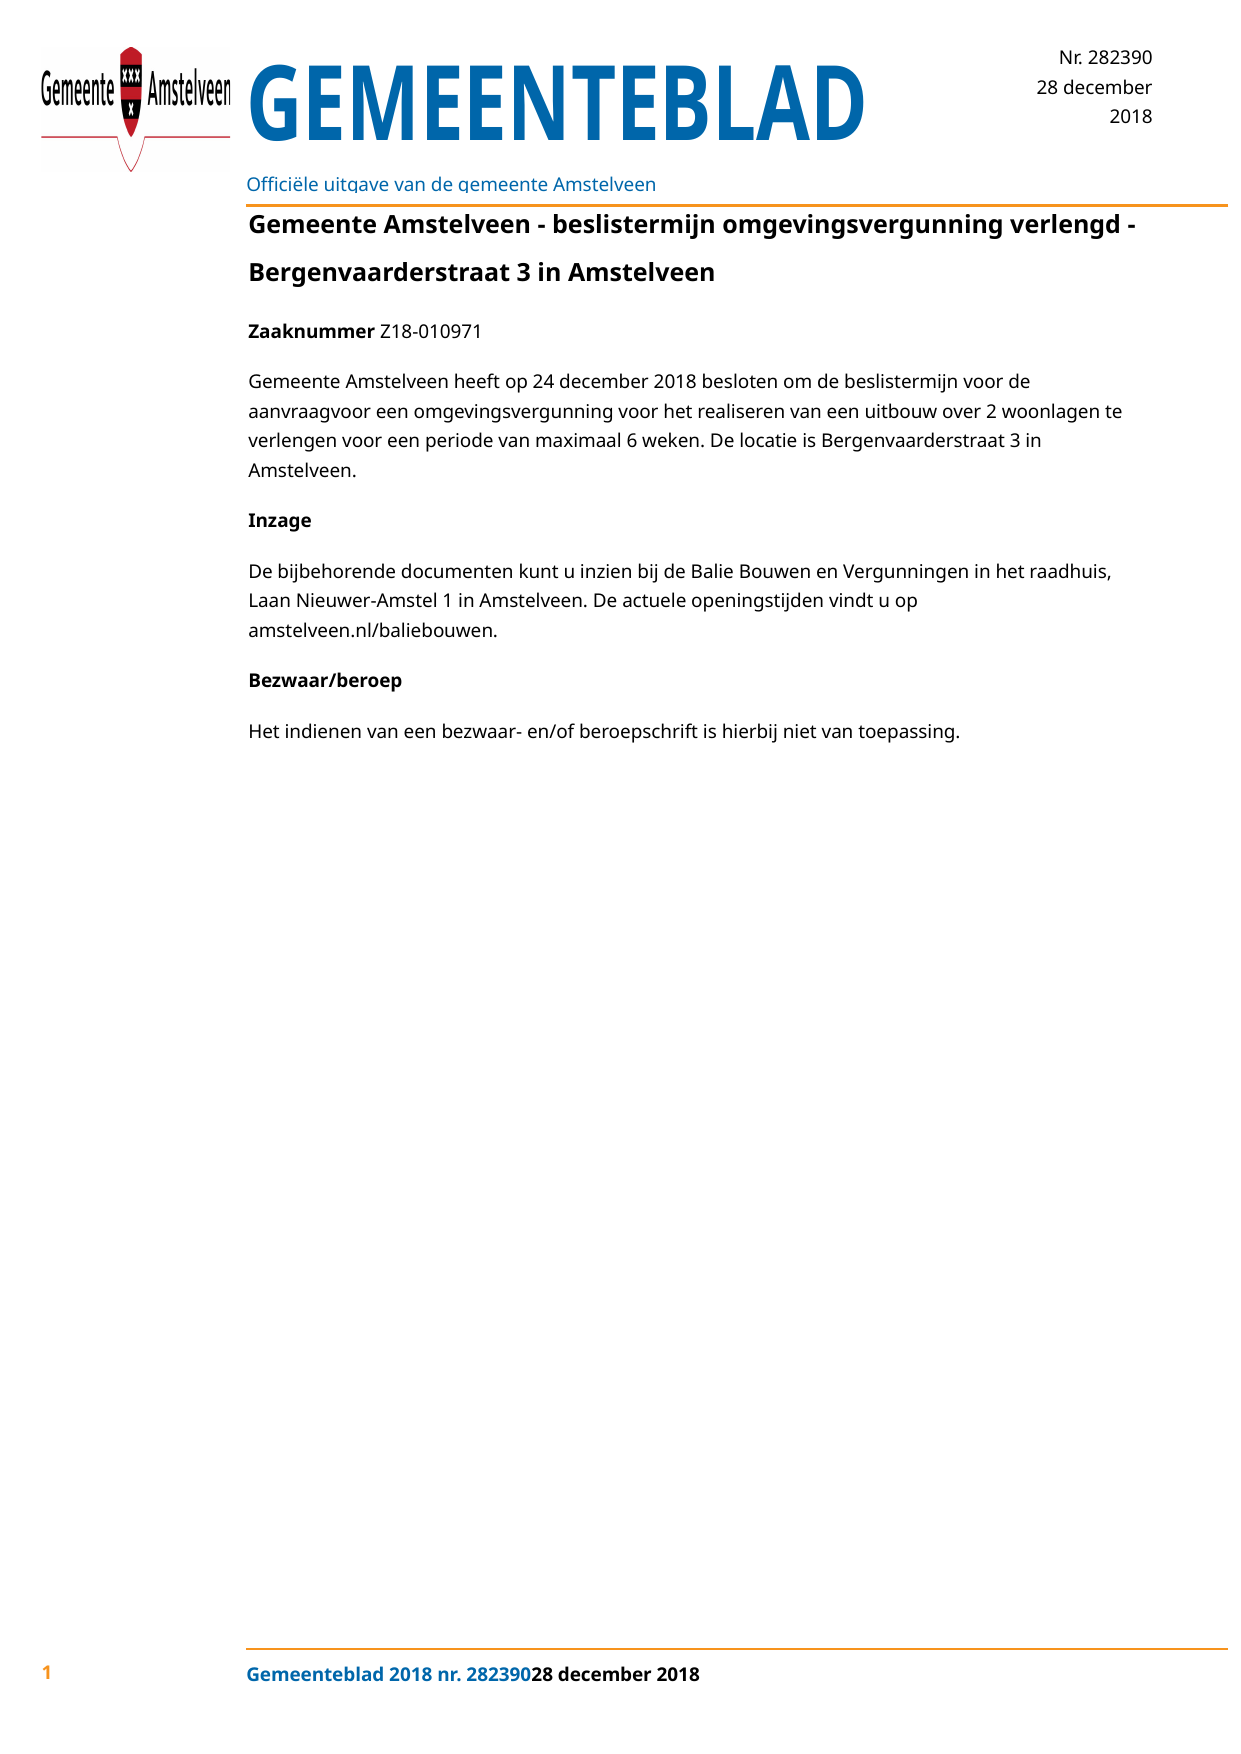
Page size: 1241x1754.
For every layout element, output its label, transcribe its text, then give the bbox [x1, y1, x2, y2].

text Het indienen van een bezwaar- en/of beroepschrift is hierbij niet van toepassing. [248, 718, 1152, 744]
text Bezwaar/beroep [248, 667, 1152, 693]
text Inzage [248, 507, 1152, 533]
picture [41, 47, 231, 172]
text Zaaknummer Z18-010971 [248, 318, 1152, 344]
text Gemeente Amstelveen - beslistermijn omgevingsvergunning verlengd - Bergenvaarderstraat 3 in Amstelveen [248, 207, 1152, 288]
text Gemeente Amstelveen heeft op 24 december 2018 besloten om de beslistermijn voor de aanvraagvoor een omgevingsvergunning voor het realiseren van een uitbouw over 2 woonlagen te verlengen voor een periode van maximaal 6 weken. De locatie is Bergenvaarderstraat 3 in Amstelveen. [248, 368, 1152, 483]
text De bijbehorende documenten kunt u inzien bij de Balie Bouwen en Vergunningen in het raadhuis, Laan Nieuwer-Amstel 1 in Amstelveen. De actuele openingstijden vindt u op amstelveen.nl/baliebouwen. [248, 558, 1152, 643]
